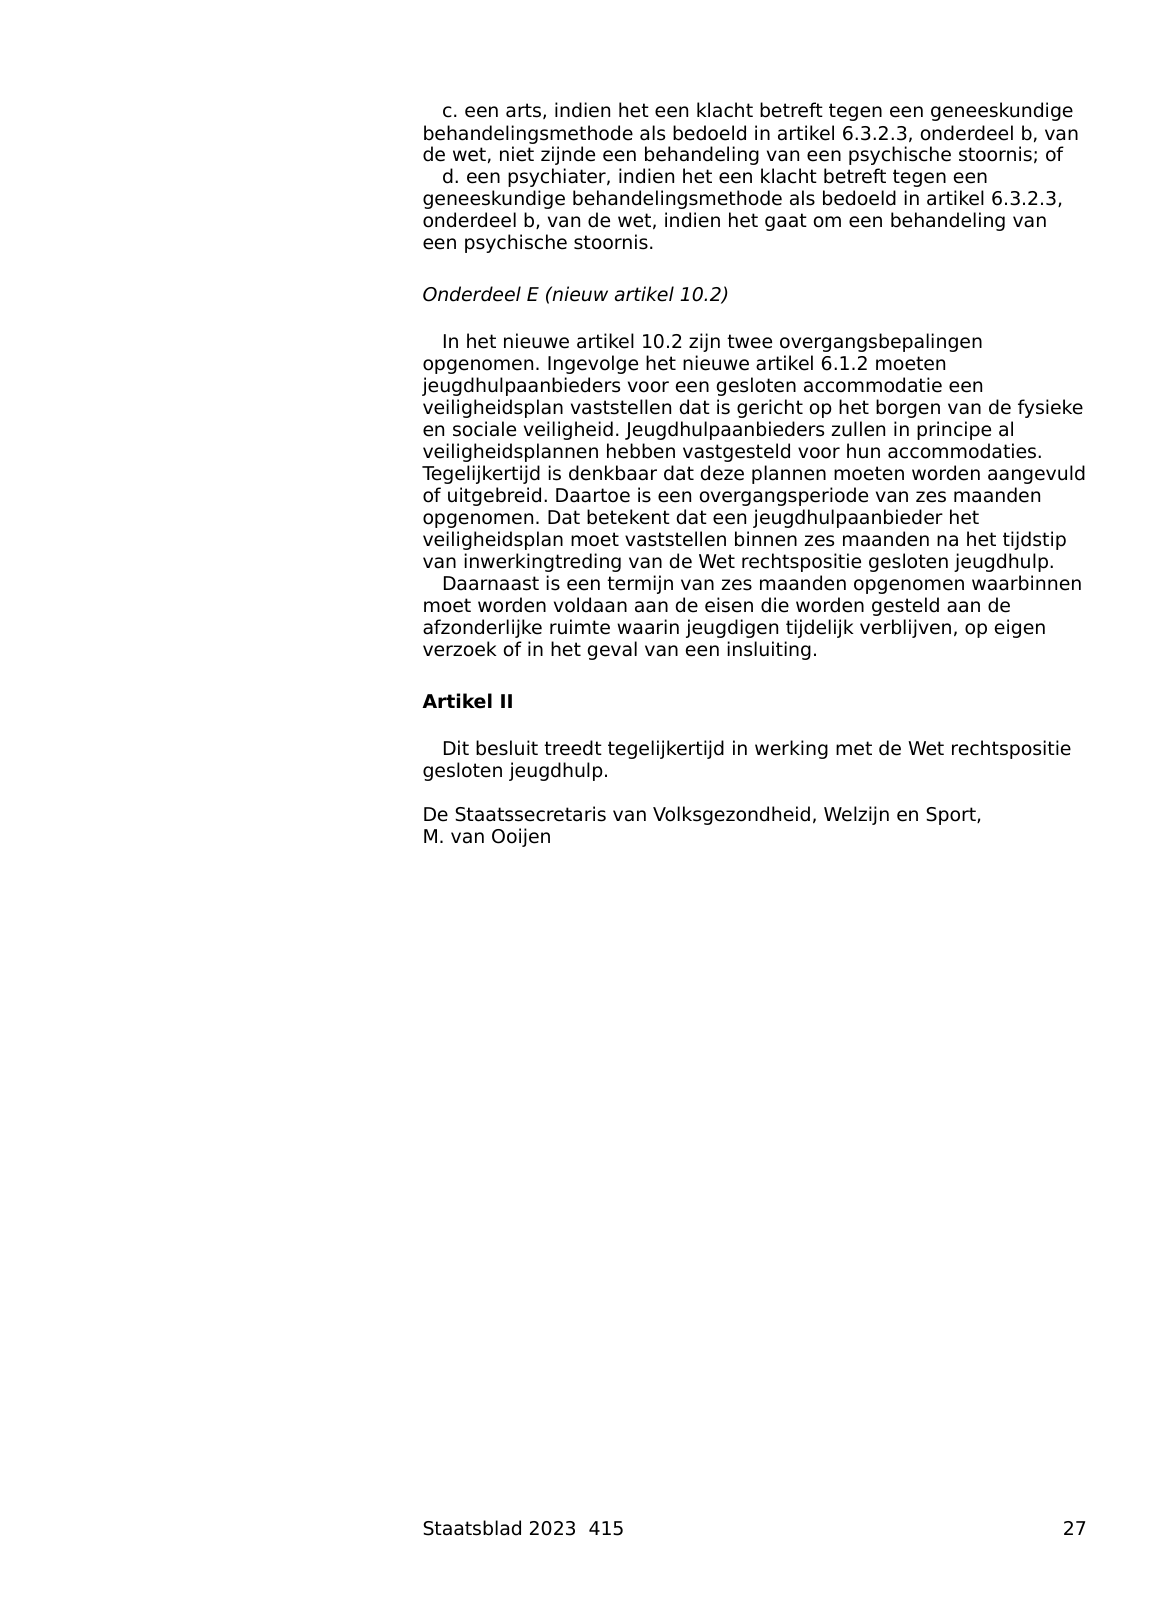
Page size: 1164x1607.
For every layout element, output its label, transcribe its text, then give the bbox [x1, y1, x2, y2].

text c. een arts, indien het een klacht betreft tegen een geneeskundige behandelingsmethode als bedoeld in artikel 6.3.2.3, onderdeel b, van de wet, niet zijnde een behandeling van een psychische stoornis; of [422, 100, 1087, 166]
text In het nieuwe artikel 10.2 zijn twee overgangsbepalingen opgenomen. Ingevolge het nieuwe artikel 6.1.2 moeten jeugdhulpaanbieders voor een gesloten accommodatie een veiligheidsplan vaststellen dat is gericht op het borgen van de fysieke en sociale veiligheid. Jeugdhulpaanbieders zullen in principe al veiligheidsplannen hebben vastgesteld voor hun accommodaties. Tegelijkertijd is denkbaar dat deze plannen moeten worden aangevuld of uitgebreid. Daartoe is een overgangsperiode van zes maanden opgenomen. Dat betekent dat een jeugdhulpaanbieder het veiligheidsplan moet vaststellen binnen zes maanden na het tijdstip van inwerkingtreding van de Wet rechtspositie gesloten jeugdhulp. [422, 331, 1087, 573]
text De Staatssecretaris van Volksgezondheid, Welzijn en Sport, M. van Ooijen [422, 804, 1087, 848]
subtitle Onderdeel E (nieuw artikel 10.2) [422, 284, 1087, 306]
text Dit besluit treedt tegelijkertijd in werking met de Wet rechtspositie gesloten jeugdhulp. [422, 738, 1087, 782]
text d. een psychiater, indien het een klacht betreft tegen een geneeskundige behandelingsmethode als bedoeld in artikel 6.3.2.3, onderdeel b, van de wet, indien het gaat om een behandeling van een psychische stoornis. [422, 166, 1087, 254]
text Daarnaast is een termijn van zes maanden opgenomen waarbinnen moet worden voldaan aan de eisen die worden gesteld aan de afzonderlijke ruimte waarin jeugdigen tijdelijk verblijven, op eigen verzoek of in het geval van een insluiting. [422, 573, 1087, 661]
subtitle Artikel II [422, 691, 1087, 713]
